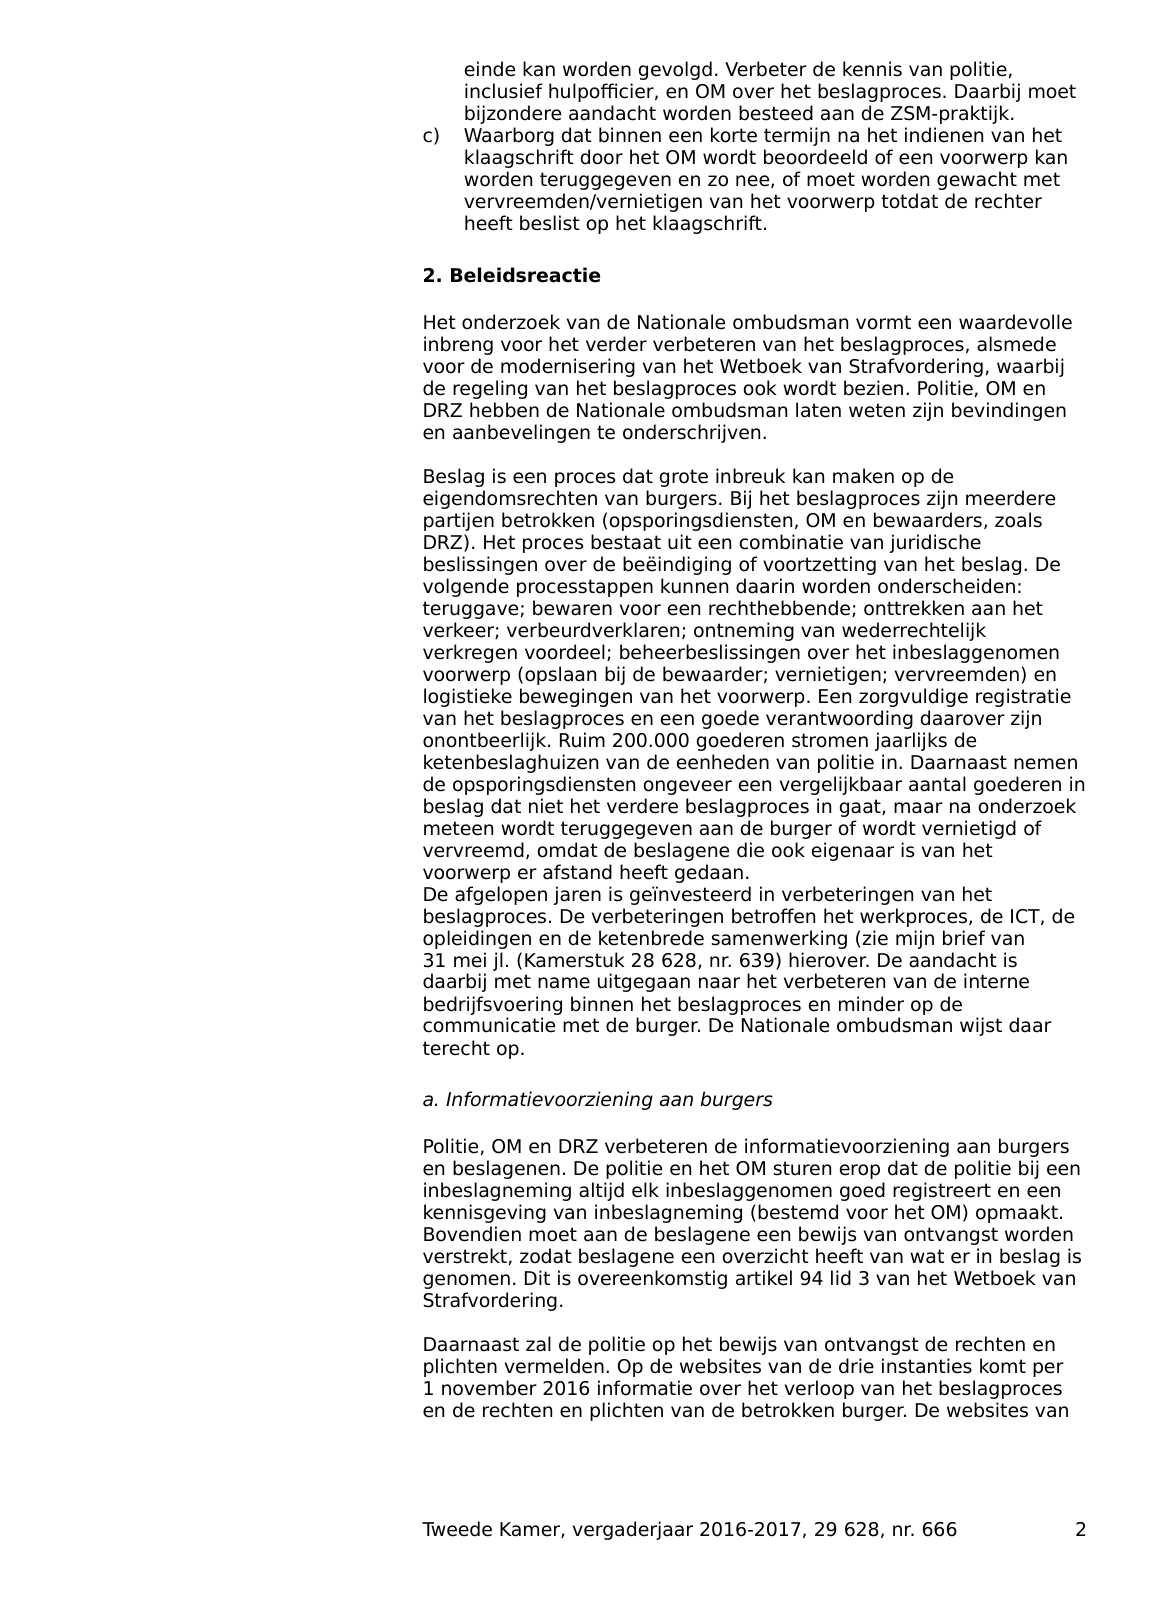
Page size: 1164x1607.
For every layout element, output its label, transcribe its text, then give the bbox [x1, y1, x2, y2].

text c) Waarborg dat binnen een korte termijn na het indienen van het klaagschrift door het OM wordt beoordeeld of een voorwerp kan worden teruggegeven en zo nee, of moet worden gewacht met vervreemden/vernietigen van het voorwerp totdat de rechter heeft beslist op het klaagschrift. [422, 125, 1087, 235]
text einde kan worden gevolgd. Verbeter de kennis van politie, inclusief hulpofficier, en OM over het beslagproces. Daarbij moet bijzondere aandacht worden besteed aan de ZSM-praktijk. [422, 59, 1087, 125]
text Daarnaast zal de politie op het bewijs van ontvangst de rechten en plichten vermelden. Op de websites van de drie instanties komt per 1 november 2016 informatie over het verloop van het beslagproces en de rechten en plichten van de betrokken burger. De websites van [422, 1334, 1087, 1422]
subtitle a. Informatievoorziening aan burgers [422, 1089, 1087, 1111]
text Beslag is een proces dat grote inbreuk kan maken op de eigendomsrechten van burgers. Bij het beslagproces zijn meerdere partijen betrokken (opsporingsdiensten, OM en bewaarders, zoals DRZ). Het proces bestaat uit een combinatie van juridische beslissingen over de beëindiging of voortzetting van het beslag. De volgende processtappen kunnen daarin worden onderscheiden: teruggave; bewaren voor een rechthebbende; onttrekken aan het verkeer; verbeurdverklaren; ontneming van wederrechtelijk verkregen voordeel; beheerbeslissingen over het inbeslaggenomen voorwerp (opslaan bij de bewaarder; vernietigen; vervreemden) en logistieke bewegingen van het voorwerp. Een zorgvuldige registratie van het beslagproces en een goede verantwoording daarover zijn onontbeerlijk. Ruim 200.000 goederen stromen jaarlijks de ketenbeslaghuizen van de eenheden van politie in. Daarnaast nemen de opsporingsdiensten ongeveer een vergelijkbaar aantal goederen in beslag dat niet het verdere beslagproces in gaat, maar na onderzoek meteen wordt teruggegeven aan de burger of wordt vernietigd of vervreemd, omdat de beslagene die ook eigenaar is van het voorwerp er afstand heeft gedaan. [422, 466, 1087, 883]
text Het onderzoek van de Nationale ombudsman vormt een waardevolle inbreng voor het verder verbeteren van het beslagproces, alsmede voor de modernisering van het Wetboek van Strafvordering, waarbij de regeling van het beslagproces ook wordt bezien. Politie, OM en DRZ hebben de Nationale ombudsman laten weten zijn bevindingen en aanbevelingen te onderschrijven. [422, 312, 1087, 444]
subtitle 2. Beleidsreactie [422, 265, 1087, 287]
text De afgelopen jaren is geïnvesteerd in verbeteringen van het beslagproces. De verbeteringen betroffen het werkproces, de ICT, de opleidingen en de ketenbrede samenwerking (zie mijn brief van 31 mei jl. (Kamerstuk 28 628, nr. 639) hierover. De aandacht is daarbij met name uitgegaan naar het verbeteren van de interne bedrijfsvoering binnen het beslagproces en minder op de communicatie met de burger. De Nationale ombudsman wijst daar terecht op. [422, 883, 1087, 1059]
text Politie, OM en DRZ verbeteren de informatievoorziening aan burgers en beslagenen. De politie en het OM sturen erop dat de politie bij een inbeslagneming altijd elk inbeslaggenomen goed registreert en een kennisgeving van inbeslagneming (bestemd voor het OM) opmaakt. Bovendien moet aan de beslagene een bewijs van ontvangst worden verstrekt, zodat beslagene een overzicht heeft van wat er in beslag is genomen. Dit is overeenkomstig artikel 94 lid 3 van het Wetboek van Strafvordering. [422, 1136, 1087, 1312]
